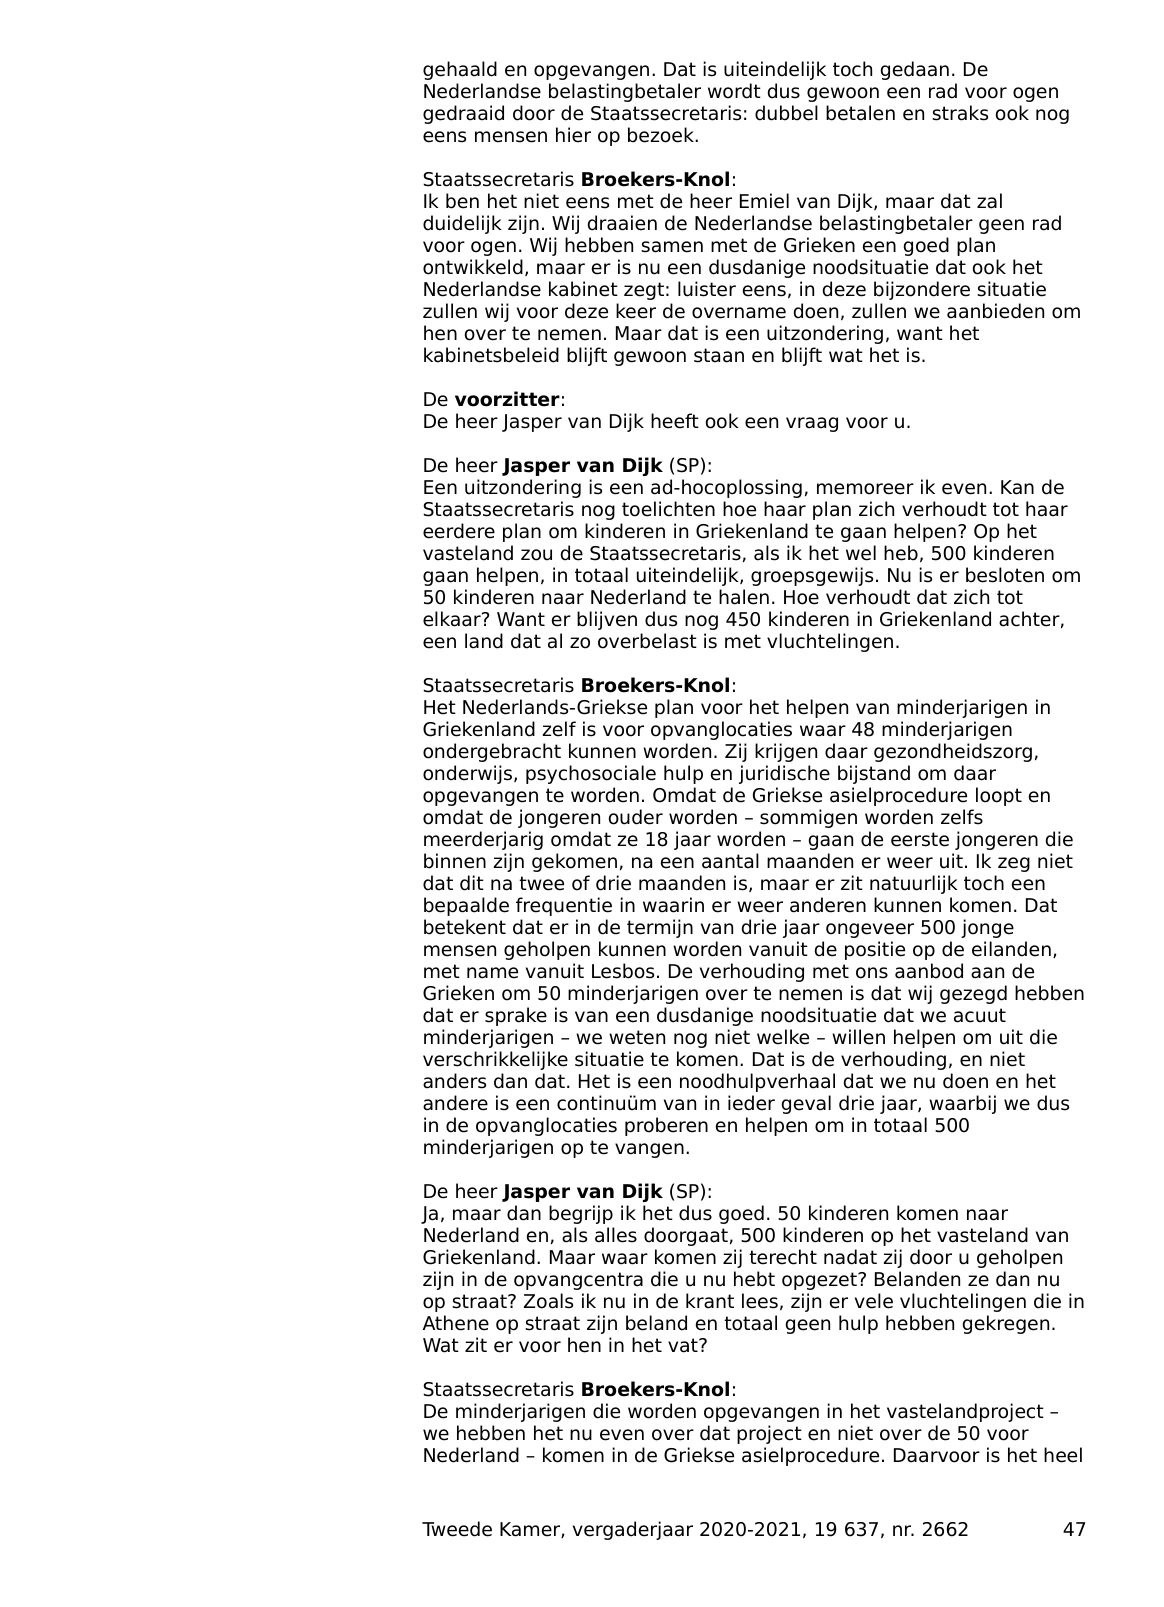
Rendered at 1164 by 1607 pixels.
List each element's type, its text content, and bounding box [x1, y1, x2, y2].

text Ik ben het niet eens met de heer Emiel van Dijk, maar dat zal duidelijk zijn. Wij draaien de Nederlandse belastingbetaler geen rad voor ogen. Wij hebben samen met de Grieken een goed plan ontwikkeld, maar er is nu een dusdanige noodsituatie dat ook het Nederlandse kabinet zegt: luister eens, in deze bijzondere situatie zullen wij voor deze keer de overname doen, zullen we aanbieden om hen over te nemen. Maar dat is een uitzondering, want het kabinetsbeleid blijft gewoon staan en blijft wat het is. [422, 191, 1087, 367]
text Het Nederlands-Griekse plan voor het helpen van minderjarigen in Griekenland zelf is voor opvanglocaties waar 48 minderjarigen ondergebracht kunnen worden. Zij krijgen daar gezondheidszorg, onderwijs, psychosociale hulp en juridische bijstand om daar opgevangen te worden. Omdat de Griekse asielprocedure loopt en omdat de jongeren ouder worden – sommigen worden zelfs meerderjarig omdat ze 18 jaar worden – gaan de eerste jongeren die binnen zijn gekomen, na een aantal maanden er weer uit. Ik zeg niet dat dit na twee of drie maanden is, maar er zit natuurlijk toch een bepaalde frequentie in waarin er weer anderen kunnen komen. Dat betekent dat er in de termijn van drie jaar ongeveer 500 jonge mensen geholpen kunnen worden vanuit de positie op de eilanden, met name vanuit Lesbos. De verhouding met ons aanbod aan de Grieken om 50 minderjarigen over te nemen is dat wij gezegd hebben dat er sprake is van een dusdanige noodsituatie dat we acuut minderjarigen – we weten nog niet welke – willen helpen om uit die verschrikkelijke situatie te komen. Dat is de verhouding, en niet anders dan dat. Het is een noodhulpverhaal dat we nu doen en het andere is een continuüm van in ieder geval drie jaar, waarbij we dus in de opvanglocaties proberen en helpen om in totaal 500 minderjarigen op te vangen. [422, 697, 1087, 1159]
text De heer Jasper van Dijk (SP): [422, 455, 1087, 477]
text Een uitzondering is een ad-hocoplossing, memoreer ik even. Kan de Staatssecretaris nog toelichten hoe haar plan zich verhoudt tot haar eerdere plan om kinderen in Griekenland te gaan helpen? Op het vasteland zou de Staatssecretaris, als ik het wel heb, 500 kinderen gaan helpen, in totaal uiteindelijk, groepsgewijs. Nu is er besloten om 50 kinderen naar Nederland te halen. Hoe verhoudt dat zich tot elkaar? Want er blijven dus nog 450 kinderen in Griekenland achter, een land dat al zo overbelast is met vluchtelingen. [422, 477, 1087, 653]
text Staatssecretaris Broekers-Knol: [422, 169, 1087, 191]
text Staatssecretaris Broekers-Knol: [422, 1379, 1087, 1401]
text Staatssecretaris Broekers-Knol: [422, 675, 1087, 697]
text De heer Jasper van Dijk (SP): [422, 1181, 1087, 1203]
text De heer Jasper van Dijk heeft ook een vraag voor u. [422, 411, 1087, 433]
text De minderjarigen die worden opgevangen in het vastelandproject – we hebben het nu even over dat project en niet over de 50 voor Nederland – komen in de Griekse asielprocedure. Daarvoor is het heel [422, 1401, 1087, 1467]
text De voorzitter: [422, 389, 1087, 411]
text gehaald en opgevangen. Dat is uiteindelijk toch gedaan. De Nederlandse belastingbetaler wordt dus gewoon een rad voor ogen gedraaid door de Staatssecretaris: dubbel betalen en straks ook nog eens mensen hier op bezoek. [422, 59, 1087, 147]
text Ja, maar dan begrijp ik het dus goed. 50 kinderen komen naar Nederland en, als alles doorgaat, 500 kinderen op het vasteland van Griekenland. Maar waar komen zij terecht nadat zij door u geholpen zijn in de opvangcentra die u nu hebt opgezet? Belanden ze dan nu op straat? Zoals ik nu in de krant lees, zijn er vele vluchtelingen die in Athene op straat zijn beland en totaal geen hulp hebben gekregen. Wat zit er voor hen in het vat? [422, 1203, 1087, 1357]
